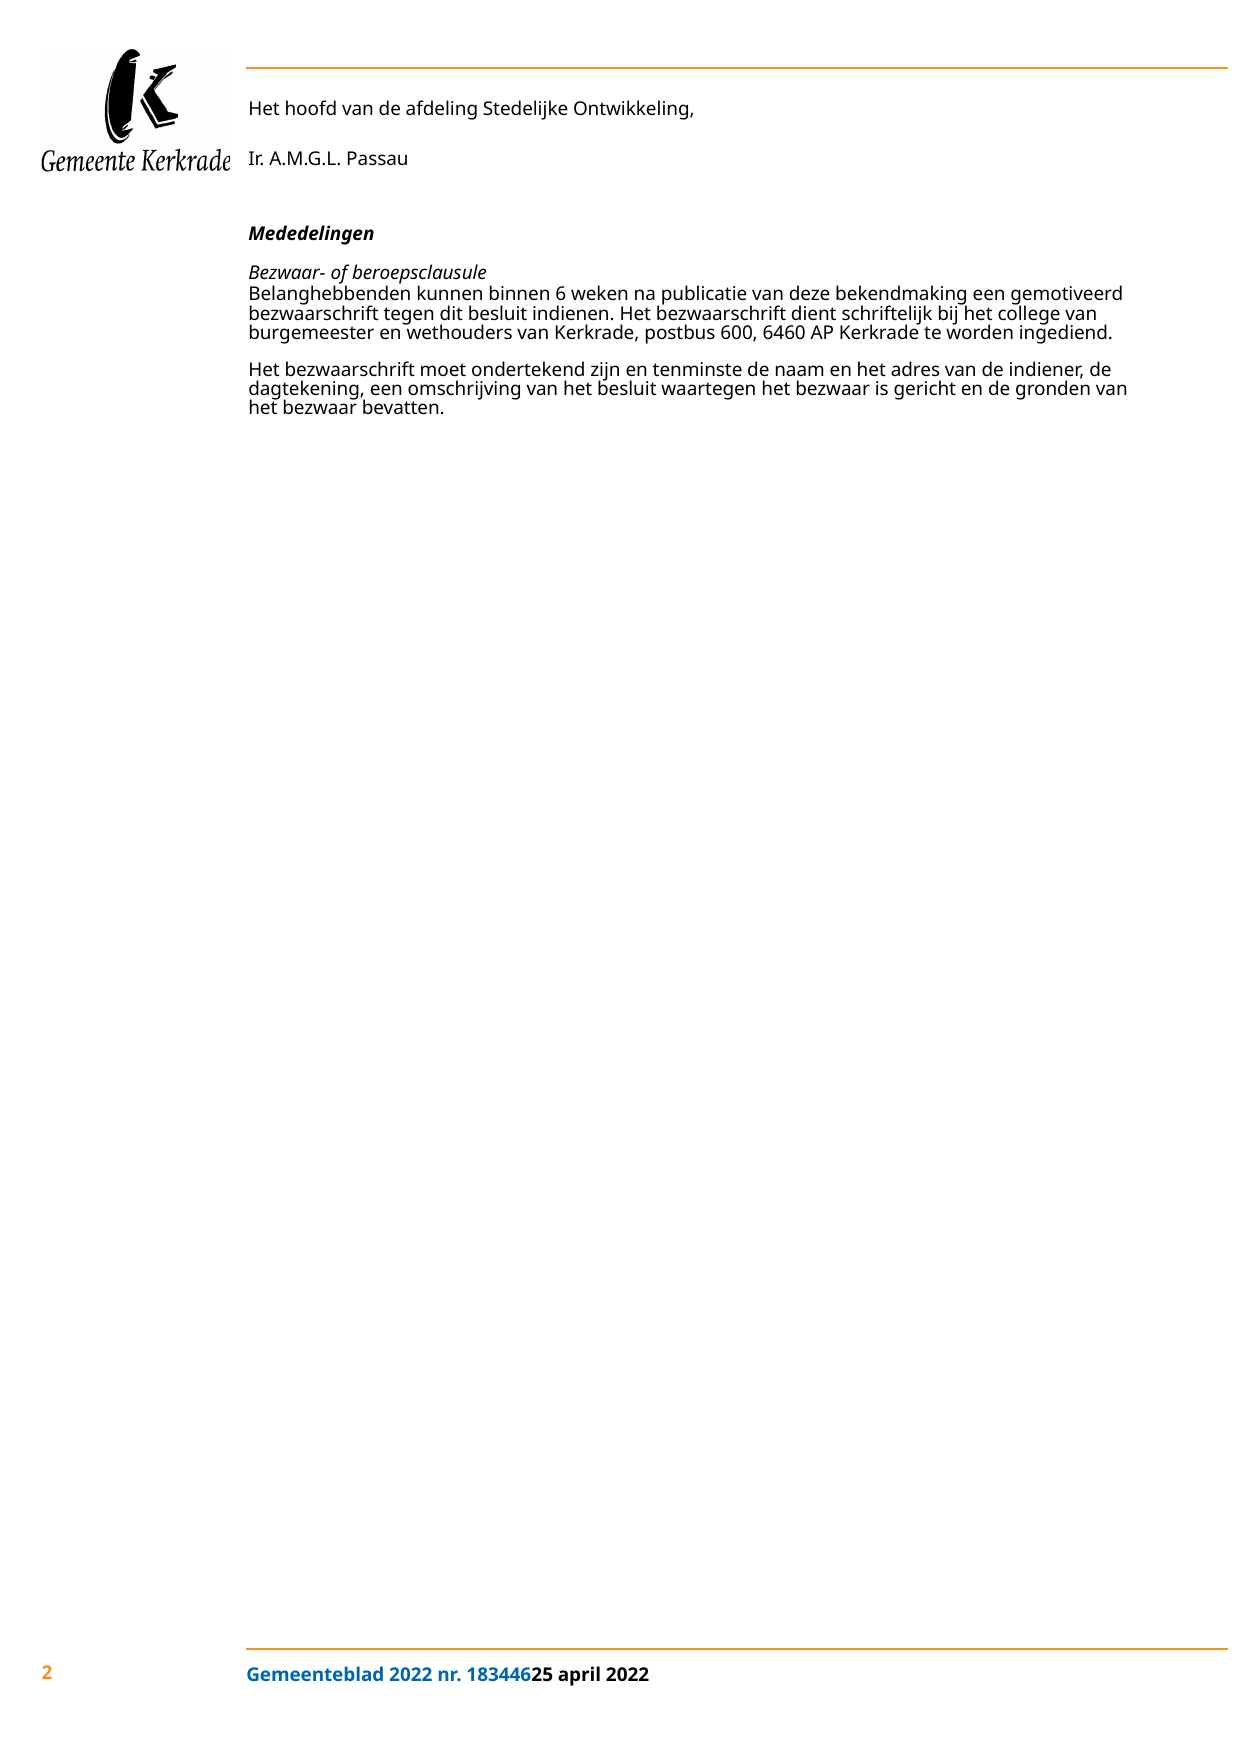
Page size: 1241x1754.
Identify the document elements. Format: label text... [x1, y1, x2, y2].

text Mededelingen [248, 220, 1152, 246]
text Belanghebbenden kunnen binnen 6 weken na publicatie van deze bekendmaking een gemotiveerd bezwaarschrift tegen dit besluit indienen. Het bezwaarschrift dient schriftelijk bij het college van burgemeester en wethouders van Kerkrade, postbus 600, 6460 AP Kerkrade te worden ingediend. [248, 285, 1152, 343]
text Het bezwaarschrift moet ondertekend zijn en tenminste de naam en het adres van de indiener, de dagtekening, een omschrijving van het besluit waartegen het bezwaar is gericht en de gronden van het bezwaar bevatten. [248, 361, 1152, 418]
text Het hoofd van de afdeling Stedelijke Ontwikkeling, [248, 95, 1152, 121]
text Bezwaar- of beroepsclausule [248, 259, 1152, 285]
text Ir. A.M.G.L. Passau [248, 145, 1152, 171]
picture [41, 47, 231, 172]
